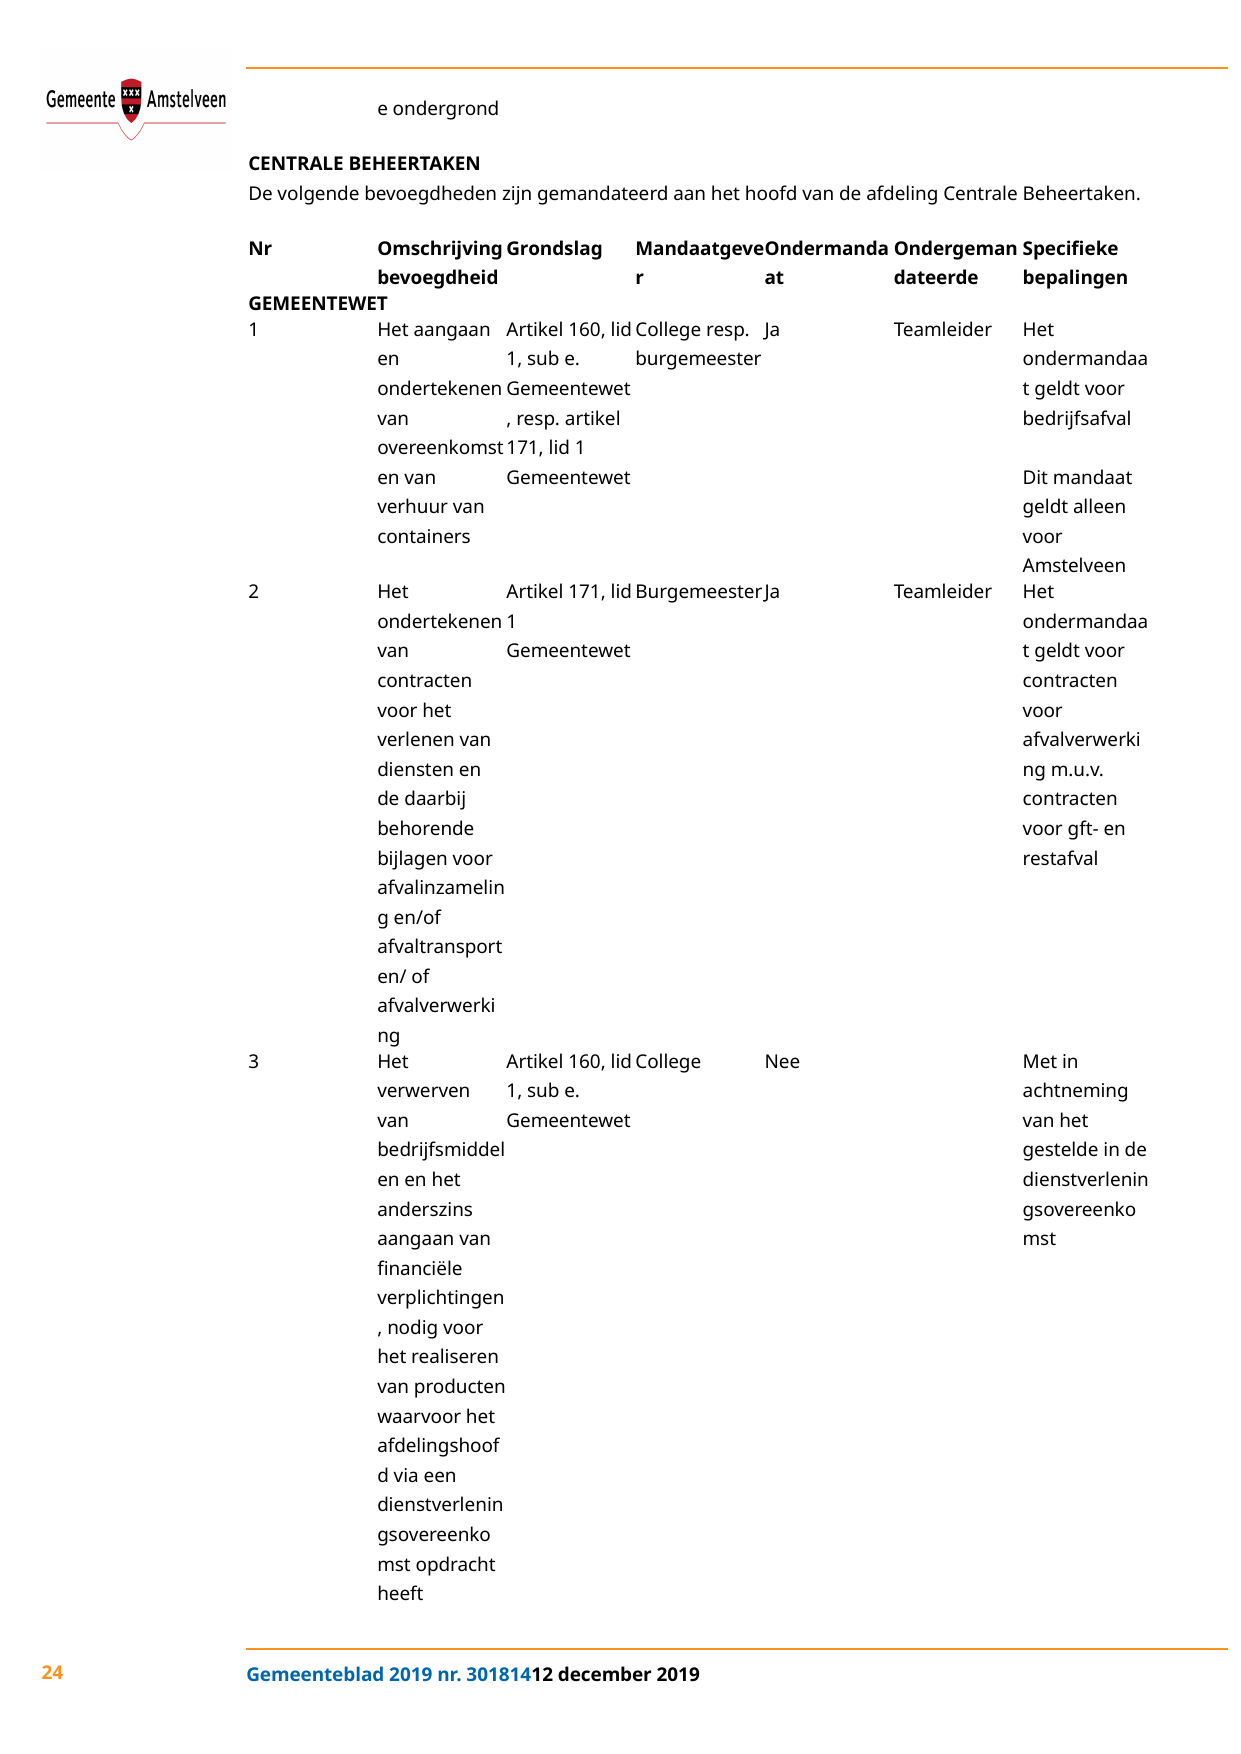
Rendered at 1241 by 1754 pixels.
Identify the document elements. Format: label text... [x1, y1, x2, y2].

table_cell Het aangaan en ondertekenen van overeenkomsten van verhuur van containers [377, 316, 506, 578]
table_cell Het ondermandaat geldt voor bedrijfsafval Dit mandaat geldt alleen voor Amstelveen [1023, 316, 1152, 578]
table_cell GEMEENTEWET [248, 290, 1152, 316]
table_cell Artikel 160, lid 1, sub e. Gemeentewet, resp. artikel 171, lid 1 Gemeentewet [506, 316, 635, 578]
table_cell CENTRALE BEHEERTAKEN De volgende bevoegdheden zijn gemandateerd aan het hoofd van de afdeling Centrale Beheertaken. [248, 121, 1152, 235]
table_cell College resp. burgemeester [635, 316, 764, 578]
table_cell [894, 95, 1022, 121]
table_cell 3 [248, 1048, 377, 1606]
table_cell Ondermandaat [764, 235, 893, 290]
table_cell Teamleider [894, 316, 1022, 578]
table_cell Mandaatgever [635, 235, 764, 290]
table_cell [248, 95, 377, 121]
table_cell Nee [764, 1048, 893, 1606]
table_cell 2 [248, 579, 377, 1048]
table_cell Burgemeester [635, 579, 764, 1048]
table_cell e ondergrond [377, 95, 506, 121]
table_cell [894, 1048, 1022, 1606]
picture [41, 47, 231, 172]
table_cell Omschrijving bevoegdheid [377, 235, 506, 290]
table_cell College [635, 1048, 764, 1606]
table_cell Specifieke bepalingen [1023, 235, 1152, 290]
table_cell [1023, 95, 1152, 121]
table_cell [764, 95, 893, 121]
table_cell Ja [764, 316, 893, 578]
table_cell Grondslag [506, 235, 635, 290]
table_cell Het ondermandaat geldt voor contracten voor afvalverwerking m.u.v. contracten voor gft- en restafval [1023, 579, 1152, 1048]
table_cell [635, 95, 764, 121]
table_cell 1 [248, 316, 377, 578]
table_cell Nr [248, 235, 377, 290]
table_cell Teamleider [894, 579, 1022, 1048]
table_cell Het ondertekenen van contracten voor het verlenen van diensten en de daarbij behorende bijlagen voor afvalinzameling en/of afvaltransport en/ of afvalverwerking [377, 579, 506, 1048]
table_cell Artikel 160, lid 1, sub e. Gemeentewet [506, 1048, 635, 1606]
table_cell Artikel 171, lid 1 Gemeentewet [506, 579, 635, 1048]
table_cell Ondergemandateerde [894, 235, 1022, 290]
table_cell Met in achtneming van het gestelde in de dienstverleningsovereenkomst [1023, 1048, 1152, 1606]
table_cell Ja [764, 579, 893, 1048]
table_cell [506, 95, 635, 121]
table_cell Het verwerven van bedrijfsmiddelen en het anderszins aangaan van financiële verplichtingen, nodig voor het realiseren van producten waarvoor het afdelingshoofd via een dienstverleningsovereenkomst opdracht heeft [377, 1048, 506, 1606]
